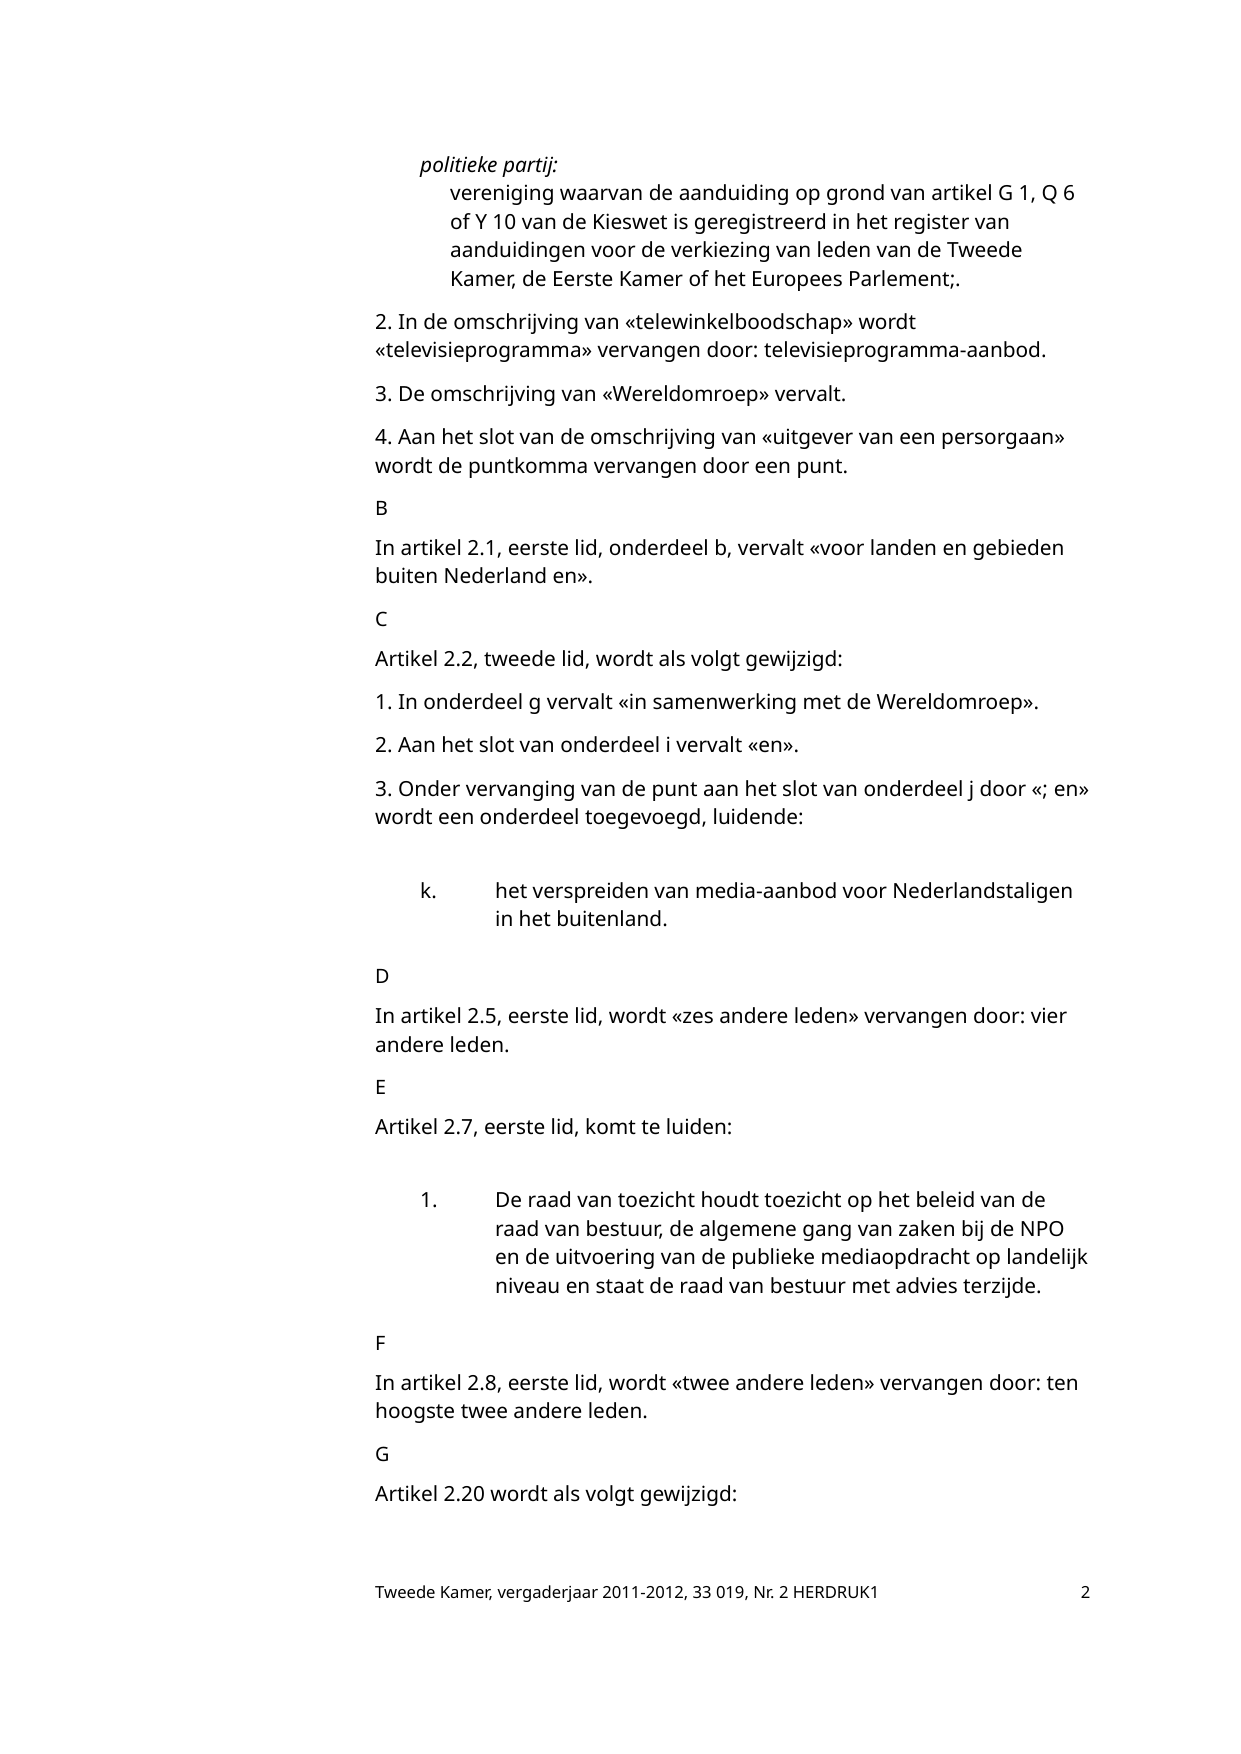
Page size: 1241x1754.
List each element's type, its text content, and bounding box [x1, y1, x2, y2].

text In artikel 2.1, eerste lid, onderdeel b, vervalt «voor landen en gebieden buiten Nederland en». [375, 533, 1090, 590]
text 2. Aan het slot van onderdeel i vervalt «en». [375, 731, 1090, 759]
text B [375, 494, 1090, 521]
text politieke partij: [420, 150, 1090, 178]
text In artikel 2.5, eerste lid, wordt «zes andere leden» vervangen door: vier andere leden. [375, 1002, 1090, 1058]
text 3. De omschrijving van «Wereldomroep» vervalt. [375, 379, 1090, 407]
text C [375, 605, 1090, 632]
text F [375, 1329, 1090, 1356]
text vereniging waarvan de aanduiding op grond van artikel G 1, Q 6 of Y 10 van de Kieswet is geregistreerd in het register van aanduidingen voor de verkiezing van leden van de Tweede Kamer, de Eerste Kamer of het Europees Parlement;. [450, 178, 1090, 292]
text 3. Onder vervanging van de punt aan het slot van onderdeel j door «; en» wordt een onderdeel toegevoegd, luidende: [375, 774, 1090, 831]
text Artikel 2.20 wordt als volgt gewijzigd: [375, 1479, 1090, 1507]
text In artikel 2.8, eerste lid, wordt «twee andere leden» vervangen door: ten hoogste twee andere leden. [375, 1368, 1090, 1425]
text 4. Aan het slot van de omschrijving van «uitgever van een persorgaan» wordt de puntkomma vervangen door een punt. [375, 422, 1090, 479]
text D [375, 963, 1090, 990]
text 2. In de omschrijving van «telewinkelboodschap» wordt «televisieprogramma» vervangen door: televisieprogramma-aanbod. [375, 307, 1090, 364]
text Artikel 2.7, eerste lid, komt te luiden: [375, 1112, 1090, 1141]
text 1. In onderdeel g vervalt «in samenwerking met de Wereldomroep». [375, 687, 1090, 716]
list het verspreiden van media-aanbod voor Nederlandstaligen in het buitenland. [420, 876, 1090, 933]
text E [375, 1073, 1090, 1100]
text Artikel 2.2, tweede lid, wordt als volgt gewijzigd: [375, 644, 1090, 672]
list De raad van toezicht houdt toezicht op het beleid van de raad van bestuur, de algemene gang van zaken bij de NPO en de uitvoering van de publieke mediaopdracht op landelijk niveau en staat de raad van bestuur met advies terzijde. [420, 1186, 1090, 1299]
text G [375, 1440, 1090, 1467]
